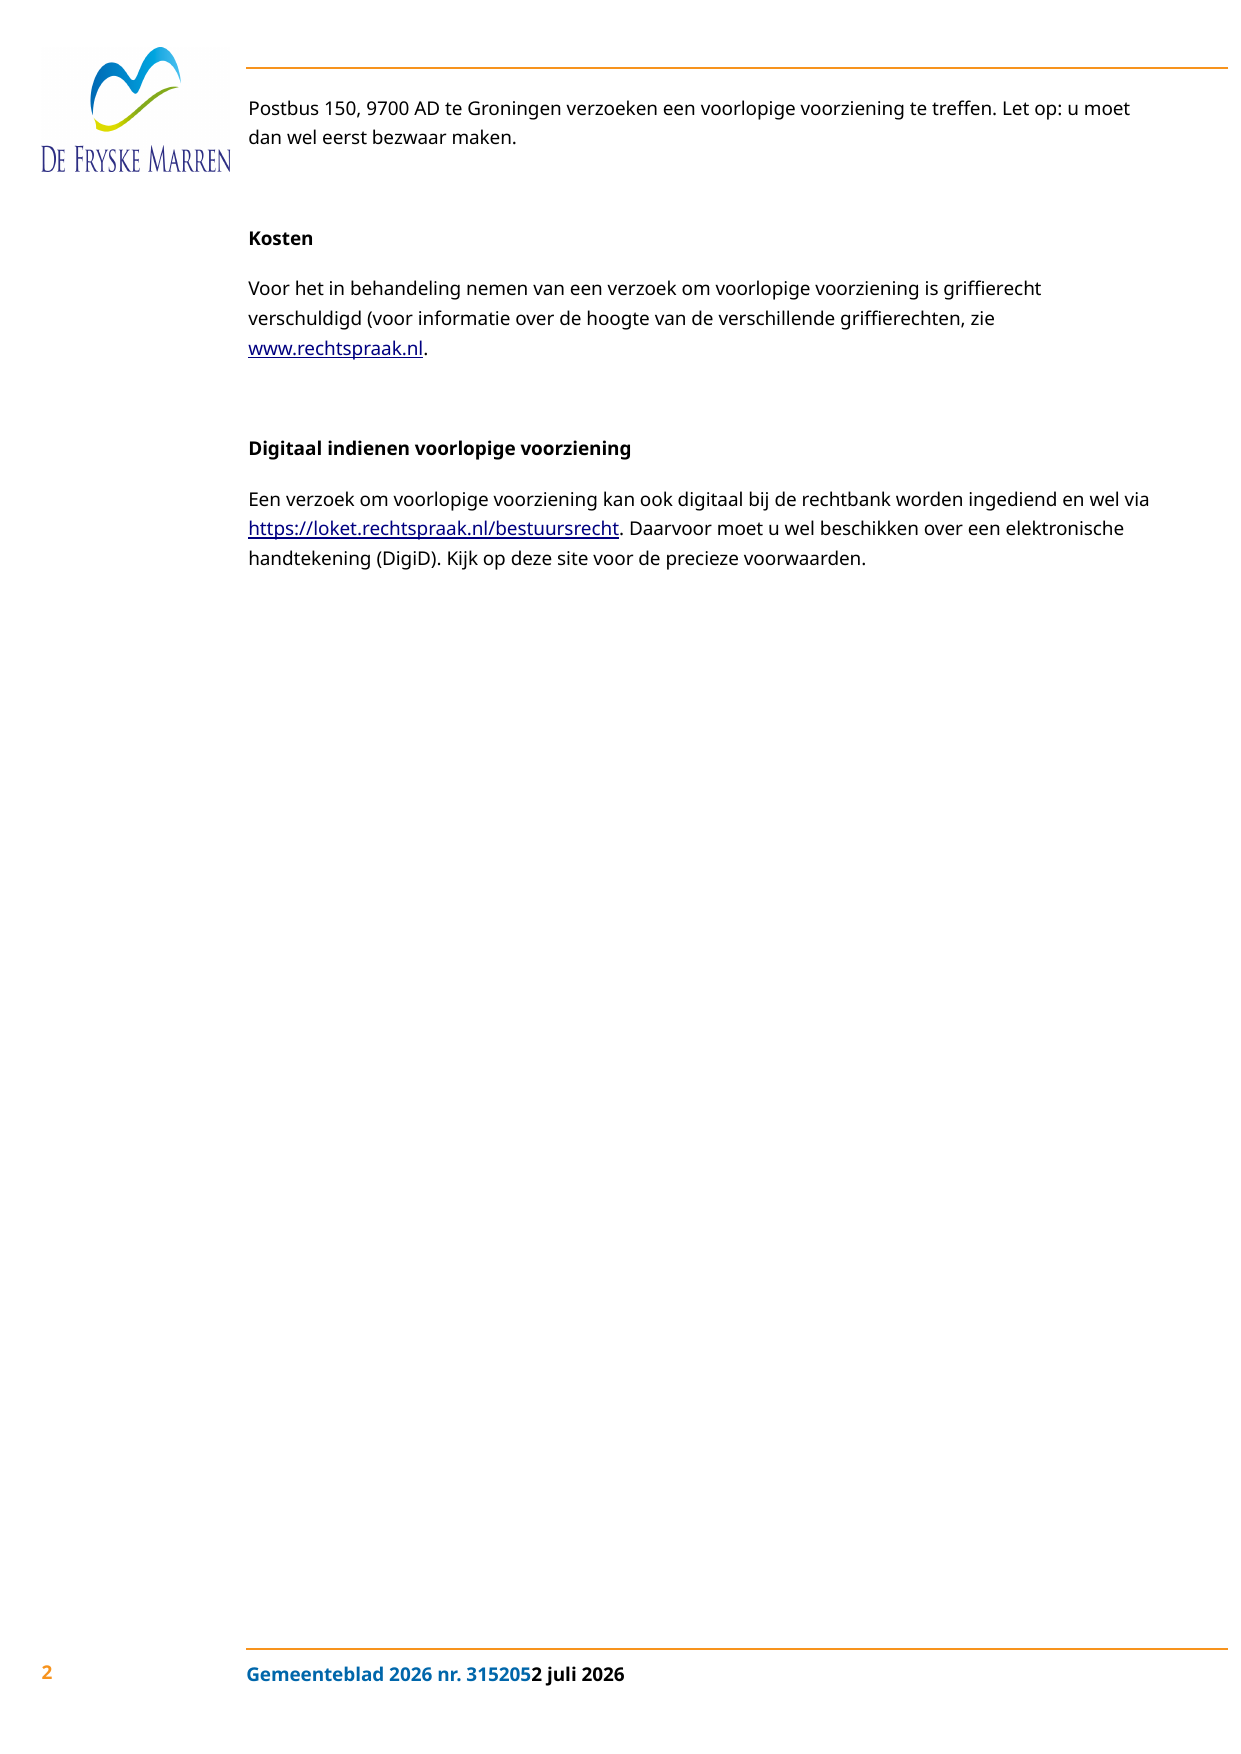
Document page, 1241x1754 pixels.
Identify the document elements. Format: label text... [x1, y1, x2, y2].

text Postbus 150, 9700 AD te Groningen verzoeken een voorlopige voorziening te treffen. Let op: u moet dan wel eerst bezwaar maken. [248, 95, 1152, 150]
text Digitaal indienen voorlopige voorziening [248, 436, 1152, 461]
text Een verzoek om voorlopige voorziening kan ook digitaal bij de rechtbank worden ingediend en wel via https://loket.rechtspraak.nl/bestuursrecht. Daarvoor moet u wel beschikken over een elektronische handtekening (DigiD). Kijk op deze site voor de precieze voorwaarden. [248, 486, 1152, 571]
text Kosten [248, 225, 1152, 251]
text Voor het in behandeling nemen van een verzoek om voorlopige voorziening is griffierecht verschuldigd (voor informatie over de hoogte van de verschillende griffierechten, zie www.rechtspraak.nl. [248, 276, 1152, 361]
picture [41, 47, 231, 172]
